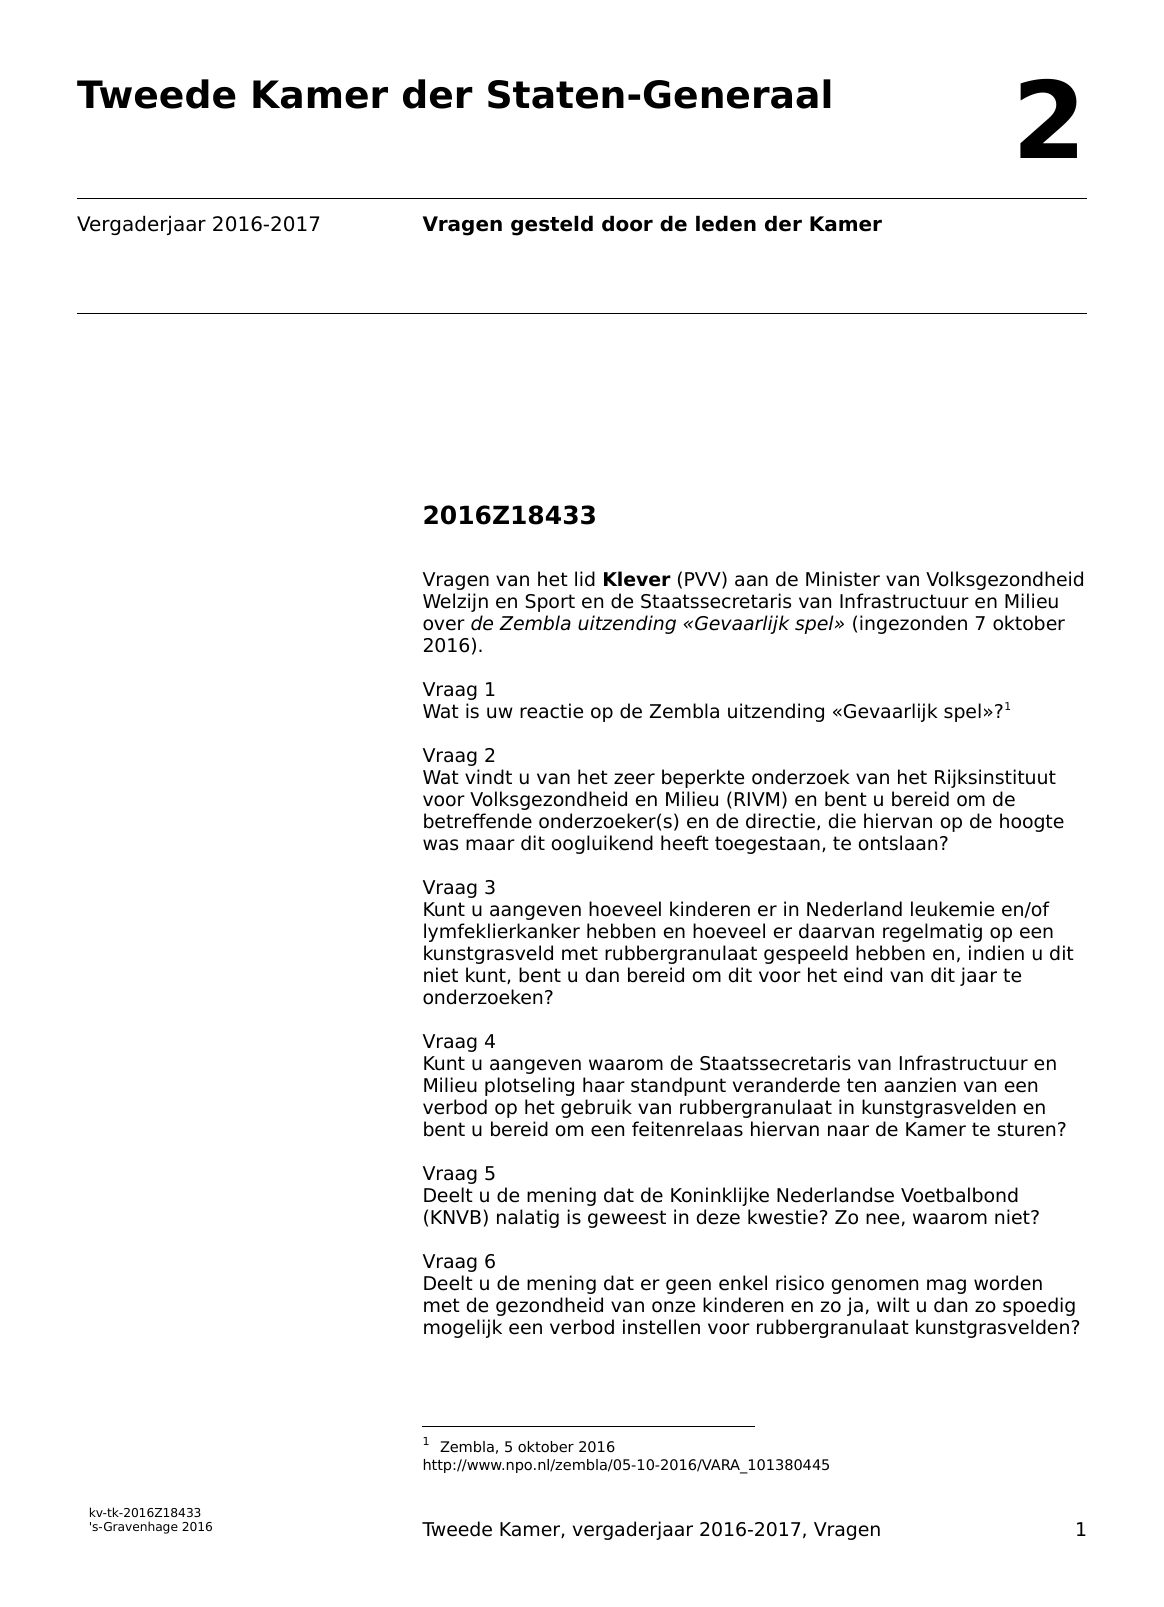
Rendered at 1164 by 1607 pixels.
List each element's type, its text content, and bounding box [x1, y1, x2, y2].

text Vraag 5 [422, 1163, 1087, 1185]
text http://www.npo.nl/zembla/05-10-2016/VARA_101380445 [422, 1457, 1087, 1474]
text Vraag 3 [422, 877, 1087, 899]
text kv-tk-2016Z18433 [88, 1506, 323, 1520]
table_header Tweede Kamer der Staten-Generaal [77, 59, 886, 198]
text Wat is uw reactie op de Zembla uitzending «Gevaarlijk spel»? [422, 701, 1087, 723]
text Wat vindt u van het zeer beperkte onderzoek van het Rijksinstituut voor Volksgezondheid en Milieu (RIVM) en bent u bereid om de betreffende onderzoeker(s) en de directie, die hiervan op de hoogte was maar dit oogluikend heeft toegestaan, te ontslaan? [422, 767, 1087, 855]
text Vraag 2 [422, 745, 1087, 767]
text Kunt u aangeven hoeveel kinderen er in Nederland leukemie en/of lymfeklierkanker hebben en hoeveel er daarvan regelmatig op een kunstgrasveld met rubbergranulaat gespeeld hebben en, indien u dit niet kunt, bent u dan bereid om dit voor het eind van dit jaar te onderzoeken? [422, 899, 1087, 1009]
text Kunt u aangeven waarom de Staatssecretaris van Infrastructuur en Milieu plotseling haar standpunt veranderde ten aanzien van een verbod op het gebruik van rubbergranulaat in kunstgrasvelden en bent u bereid om een feitenrelaas hiervan naar de Kamer te sturen? [422, 1053, 1087, 1141]
text Vraag 6 [422, 1251, 1087, 1273]
text Vragen van het lid Klever (PVV) aan de Minister van Volksgezondheid Welzijn en Sport en de Staatssecretaris van Infrastructuur en Milieu over de Zembla uitzending «Gevaarlijk spel» (ingezonden 7 oktober 2016). [422, 569, 1087, 657]
table_cell Vergaderjaar 2016-2017 [77, 199, 422, 313]
text 's-Gravenhage 2016 [88, 1520, 323, 1534]
text Deelt u de mening dat de Koninklijke Nederlandse Voetbalbond (KNVB) nalatig is geweest in deze kwestie? Zo nee, waarom niet? [422, 1185, 1087, 1229]
text 2016Z18433 [422, 501, 1087, 531]
text Vraag 1 [422, 679, 1087, 701]
table_cell Vragen gesteld door de leden der Kamer [422, 199, 1087, 313]
text Zembla, 5 oktober 2016 [422, 1435, 1087, 1457]
table_header 2 [886, 59, 1087, 198]
text Vraag 4 [422, 1031, 1087, 1053]
text Deelt u de mening dat er geen enkel risico genomen mag worden met de gezondheid van onze kinderen en zo ja, wilt u dan zo spoedig mogelijk een verbod instellen voor rubbergranulaat kunstgrasvelden? [422, 1273, 1087, 1339]
